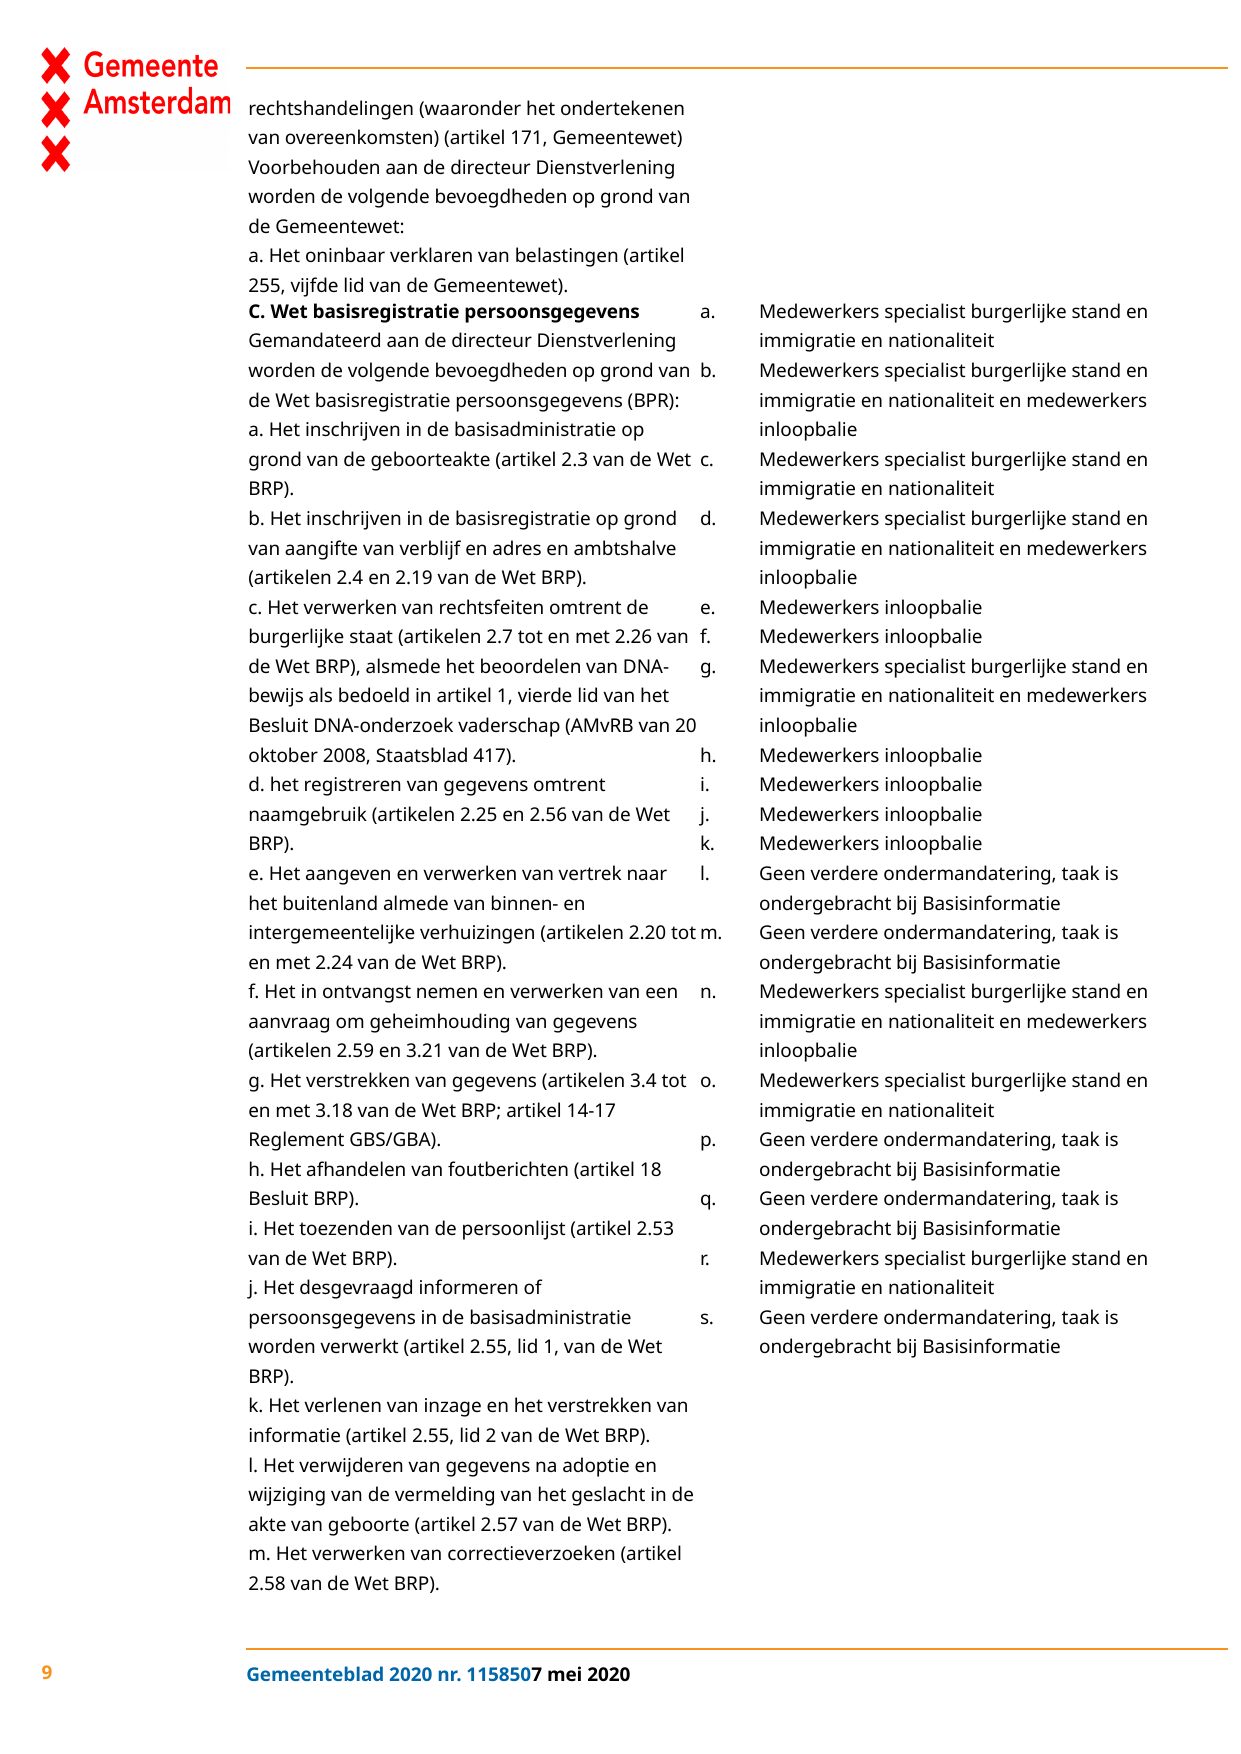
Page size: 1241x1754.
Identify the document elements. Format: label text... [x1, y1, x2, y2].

table_cell C. Wet basisregistratie persoonsgegevens Gemandateerd aan de directeur Dienstverlening worden de volgende bevoegdheden op grond van de Wet basisregistratie persoonsgegevens (BPR): a. Het inschrijven in de basisadministratie op grond van de geboorteakte (artikel 2.3 van de Wet BRP). b. Het inschrijven in de basisregistratie op grond van aangifte van verblijf en adres en ambtshalve (artikelen 2.4 en 2.19 van de Wet BRP). c. Het verwerken van rechtsfeiten omtrent de burgerlijke staat (artikelen 2.7 tot en met 2.26 van de Wet BRP), alsmede het beoordelen van DNA-bewijs als bedoeld in artikel 1, vierde lid van het Besluit DNA-onderzoek vaderschap (AMvRB van 20 oktober 2008, Staatsblad 417). d. het registreren van gegevens omtrent naamgebruik (artikelen 2.25 en 2.56 van de Wet BRP). e. Het aangeven en verwerken van vertrek naar het buitenland almede van binnen- en intergemeentelijke verhuizingen (artikelen 2.20 tot en met 2.24 van de Wet BRP). f. Het in ontvangst nemen en verwerken van een aanvraag om geheimhouding van gegevens (artikelen 2.59 en 3.21 van de Wet BRP). g. Het verstrekken van gegevens (artikelen 3.4 tot en met 3.18 van de Wet BRP; artikel 14-17 Reglement GBS/GBA). h. Het afhandelen van foutberichten (artikel 18 Besluit BRP). i. Het toezenden van de persoonlijst (artikel 2.53 van de Wet BRP). j. Het desgevraagd informeren of persoonsgegevens in de basisadministratie worden verwerkt (artikel 2.55, lid 1, van de Wet BRP). k. Het verlenen van inzage en het verstrekken van informatie (artikel 2.55, lid 2 van de Wet BRP). l. Het verwijderen van gegevens na adoptie en wijziging van de vermelding van het geslacht in de akte van geboorte (artikel 2.57 van de Wet BRP). m. Het verwerken van correctieverzoeken (artikel 2.58 van de Wet BRP). [248, 298, 700, 1596]
table_cell rechtshandelingen (waaronder het ondertekenen van overeenkomsten) (artikel 171, Gemeentewet) Voorbehouden aan de directeur Dienstverlening worden de volgende bevoegdheden op grond van de Gemeentewet: a. Het oninbaar verklaren van belastingen (artikel 255, vijfde lid van de Gemeentewet). [248, 95, 700, 298]
picture [41, 47, 231, 172]
table_cell Medewerkers specialist burgerlijke stand en immigratie en nationaliteit Medewerkers specialist burgerlijke stand en immigratie en nationaliteit en medewerkers inloopbalie Medewerkers specialist burgerlijke stand en immigratie en nationaliteit Medewerkers specialist burgerlijke stand en immigratie en nationaliteit en medewerkers inloopbalie Medewerkers inloopbalie Medewerkers inloopbalie Medewerkers specialist burgerlijke stand en immigratie en nationaliteit en medewerkers inloopbalie Medewerkers inloopbalie Medewerkers inloopbalie Medewerkers inloopbalie Medewerkers inloopbalie Geen verdere ondermandatering, taak is ondergebracht bij Basisinformatie Geen verdere ondermandatering, taak is ondergebracht bij Basisinformatie Medewerkers specialist burgerlijke stand en immigratie en nationaliteit en medewerkers inloopbalie Medewerkers specialist burgerlijke stand en immigratie en nationaliteit Geen verdere ondermandatering, taak is ondergebracht bij Basisinformatie Geen verdere ondermandatering, taak is ondergebracht bij Basisinformatie Medewerkers specialist burgerlijke stand en immigratie en nationaliteit Geen verdere ondermandatering, taak is ondergebracht bij Basisinformatie [700, 298, 1152, 1596]
table_cell [700, 95, 1152, 298]
